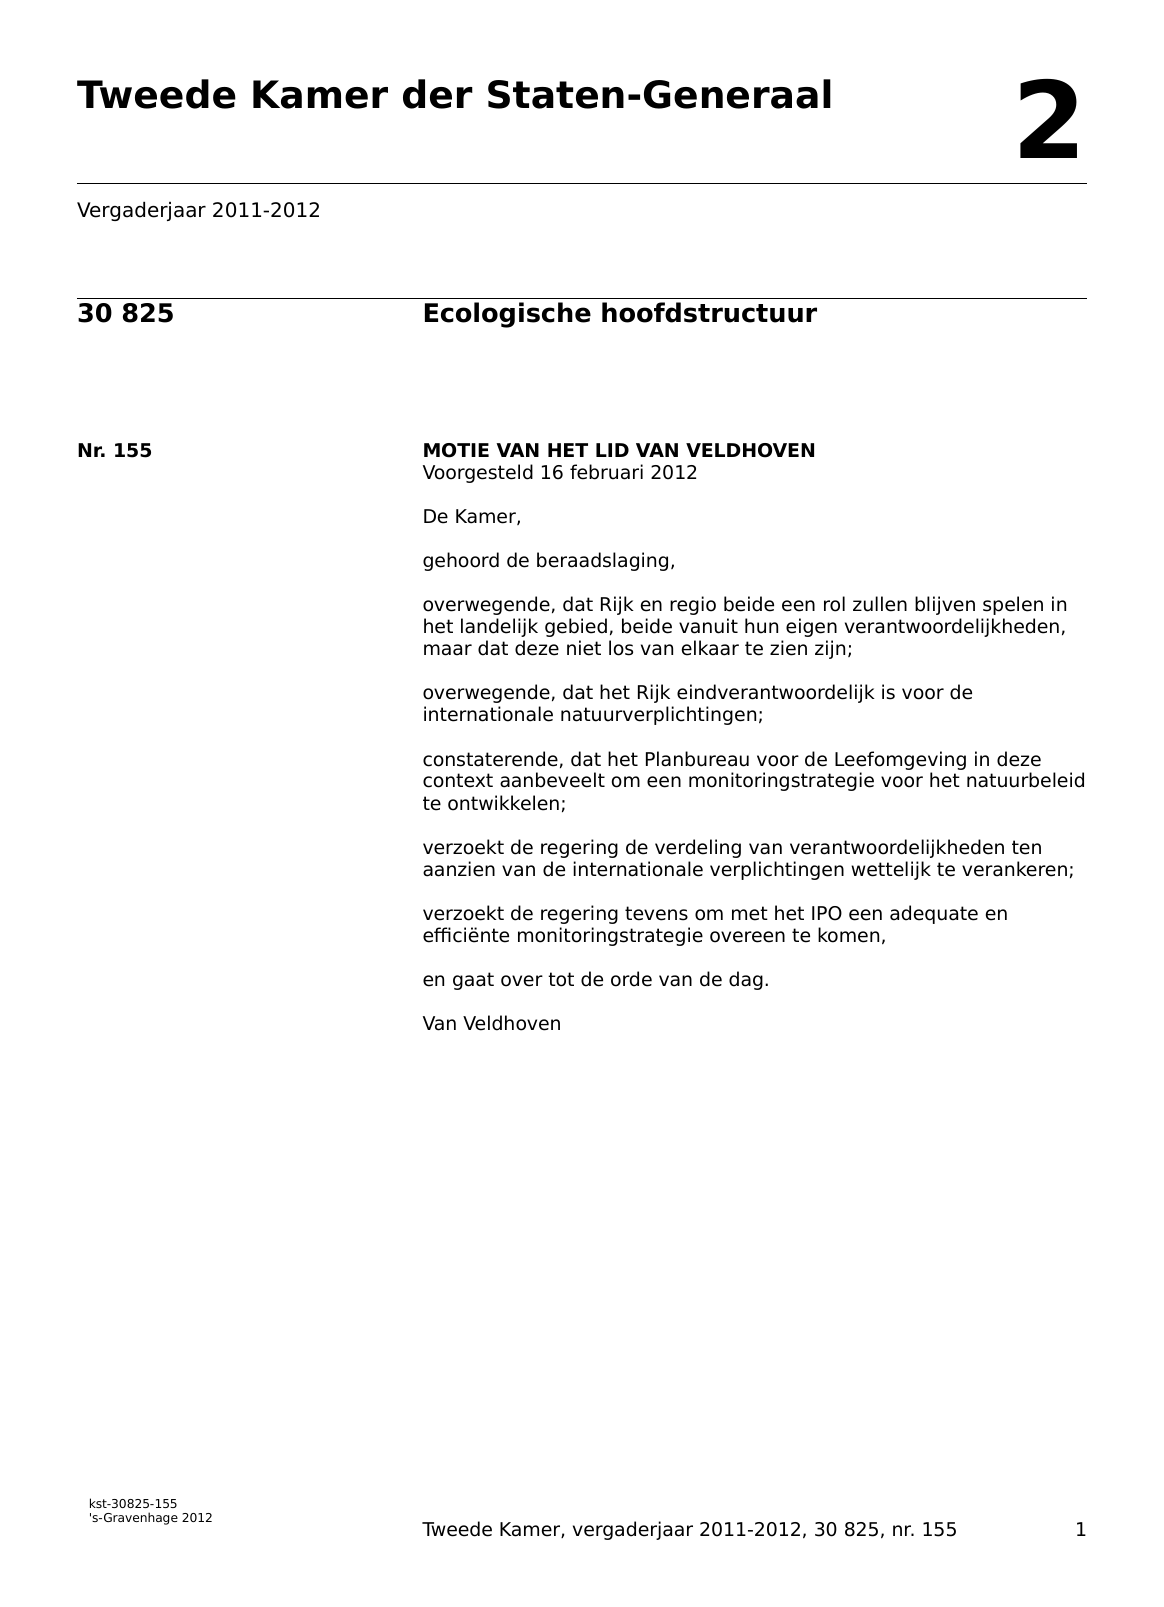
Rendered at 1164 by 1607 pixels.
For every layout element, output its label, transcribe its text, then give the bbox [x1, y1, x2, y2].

text Voorgesteld 16 februari 2012 [422, 462, 1087, 484]
text Van Veldhoven [422, 1013, 1087, 1035]
text gehoord de beraadslaging, [422, 550, 1087, 572]
subtitle Nr. 155 MOTIE VAN HET LID VAN VELDHOVEN [77, 440, 1087, 462]
table_cell Vergaderjaar 2011-2012 [77, 184, 1087, 298]
text kst-30825-155 [88, 1497, 323, 1511]
text en gaat over tot de orde van de dag. [422, 969, 1087, 991]
subtitle 30 825 Ecologische hoofdstructuur [77, 299, 1087, 329]
table_header 2 [886, 59, 1087, 183]
text De Kamer, [422, 506, 1087, 528]
text verzoekt de regering de verdeling van verantwoordelijkheden ten aanzien van de internationale verplichtingen wettelijk te verankeren; [422, 837, 1087, 881]
text verzoekt de regering tevens om met het IPO een adequate en efficiënte monitoringstrategie overeen te komen, [422, 903, 1087, 947]
text overwegende, dat het Rijk eindverantwoordelijk is voor de internationale natuurverplichtingen; [422, 682, 1087, 726]
table_header Tweede Kamer der Staten-Generaal [77, 59, 886, 183]
text constaterende, dat het Planbureau voor de Leefomgeving in deze context aanbeveelt om een monitoringstrategie voor het natuurbeleid te ontwikkelen; [422, 748, 1087, 814]
text 's-Gravenhage 2012 [88, 1511, 323, 1525]
text overwegende, dat Rijk en regio beide een rol zullen blijven spelen in het landelijk gebied, beide vanuit hun eigen verantwoordelijkheden, maar dat deze niet los van elkaar te zien zijn; [422, 594, 1087, 660]
